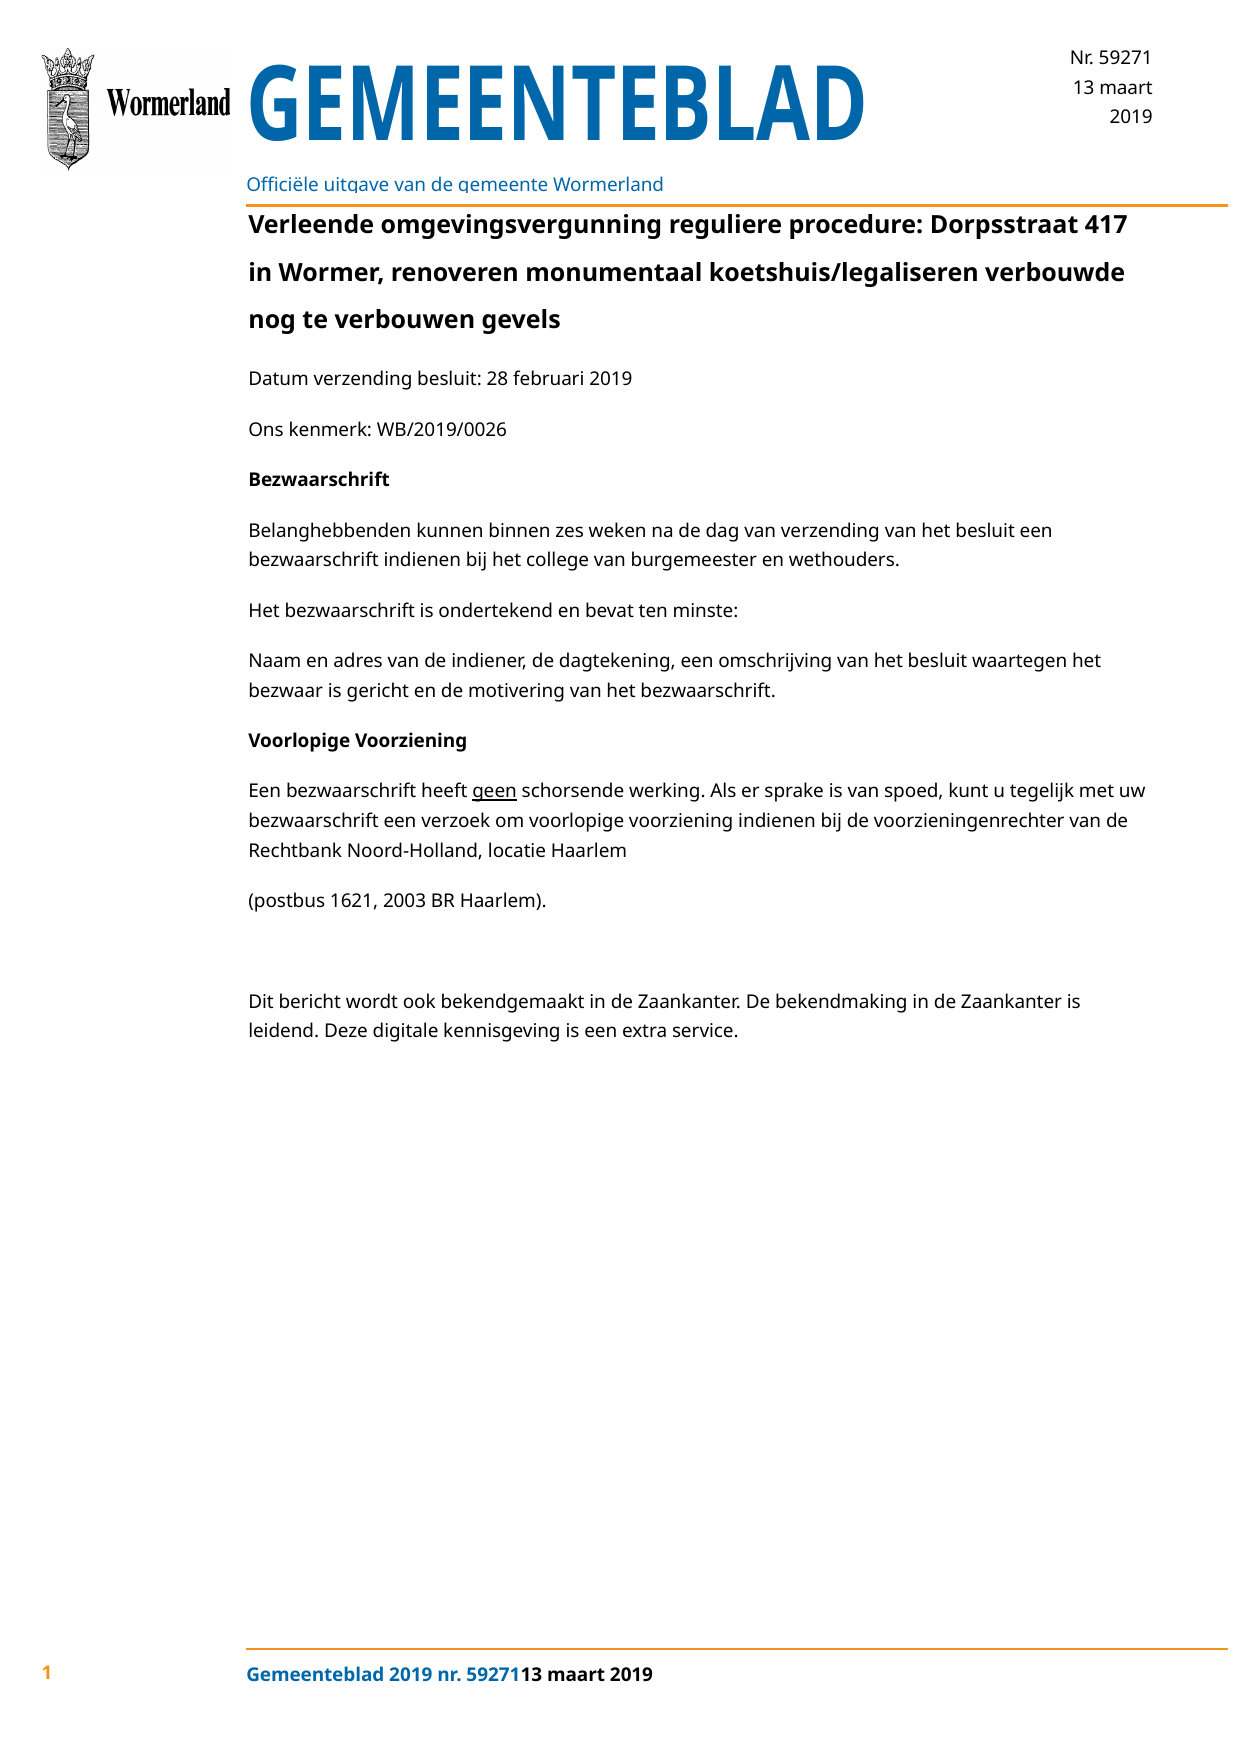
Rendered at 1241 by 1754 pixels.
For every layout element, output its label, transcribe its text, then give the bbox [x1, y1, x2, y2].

text Bezwaarschrift [248, 466, 1152, 492]
text Naam en adres van de indiener, de dagtekening, een omschrijving van het besluit waartegen het bezwaar is gericht en de motivering van het bezwaarschrift. [248, 647, 1152, 702]
text Een bezwaarschrift heeft geen schorsende werking. Als er sprake is van spoed, kunt u tegelijk met uw bezwaarschrift een verzoek om voorlopige voorziening indienen bij de voorzieningenrechter van de Rechtbank Noord-Holland, locatie Haarlem [248, 778, 1152, 862]
text Ons kenmerk: WB/2019/0026 [248, 416, 1152, 442]
text Verleende omgevingsvergunning reguliere procedure: Dorpsstraat 417 in Wormer, renoveren monumentaal koetshuis/legaliseren verbouwde nog te verbouwen gevels [248, 207, 1152, 336]
text Dit bericht wordt ook bekendgemaakt in de Zaankanter. De bekendmaking in de Zaankanter is leidend. Deze digitale kennisgeving is een extra service. [248, 988, 1152, 1043]
text Belanghebbenden kunnen binnen zes weken na de dag van verzending van het besluit een bezwaarschrift indienen bij het college van burgemeester en wethouders. [248, 517, 1152, 572]
text Het bezwaarschrift is ondertekend en bevat ten minste: [248, 597, 1152, 622]
text Voorlopige Voorziening [248, 727, 1152, 753]
text Datum verzending besluit: 28 februari 2019 [248, 366, 1152, 391]
picture [41, 47, 231, 172]
text (postbus 1621, 2003 BR Haarlem). [248, 887, 1152, 913]
